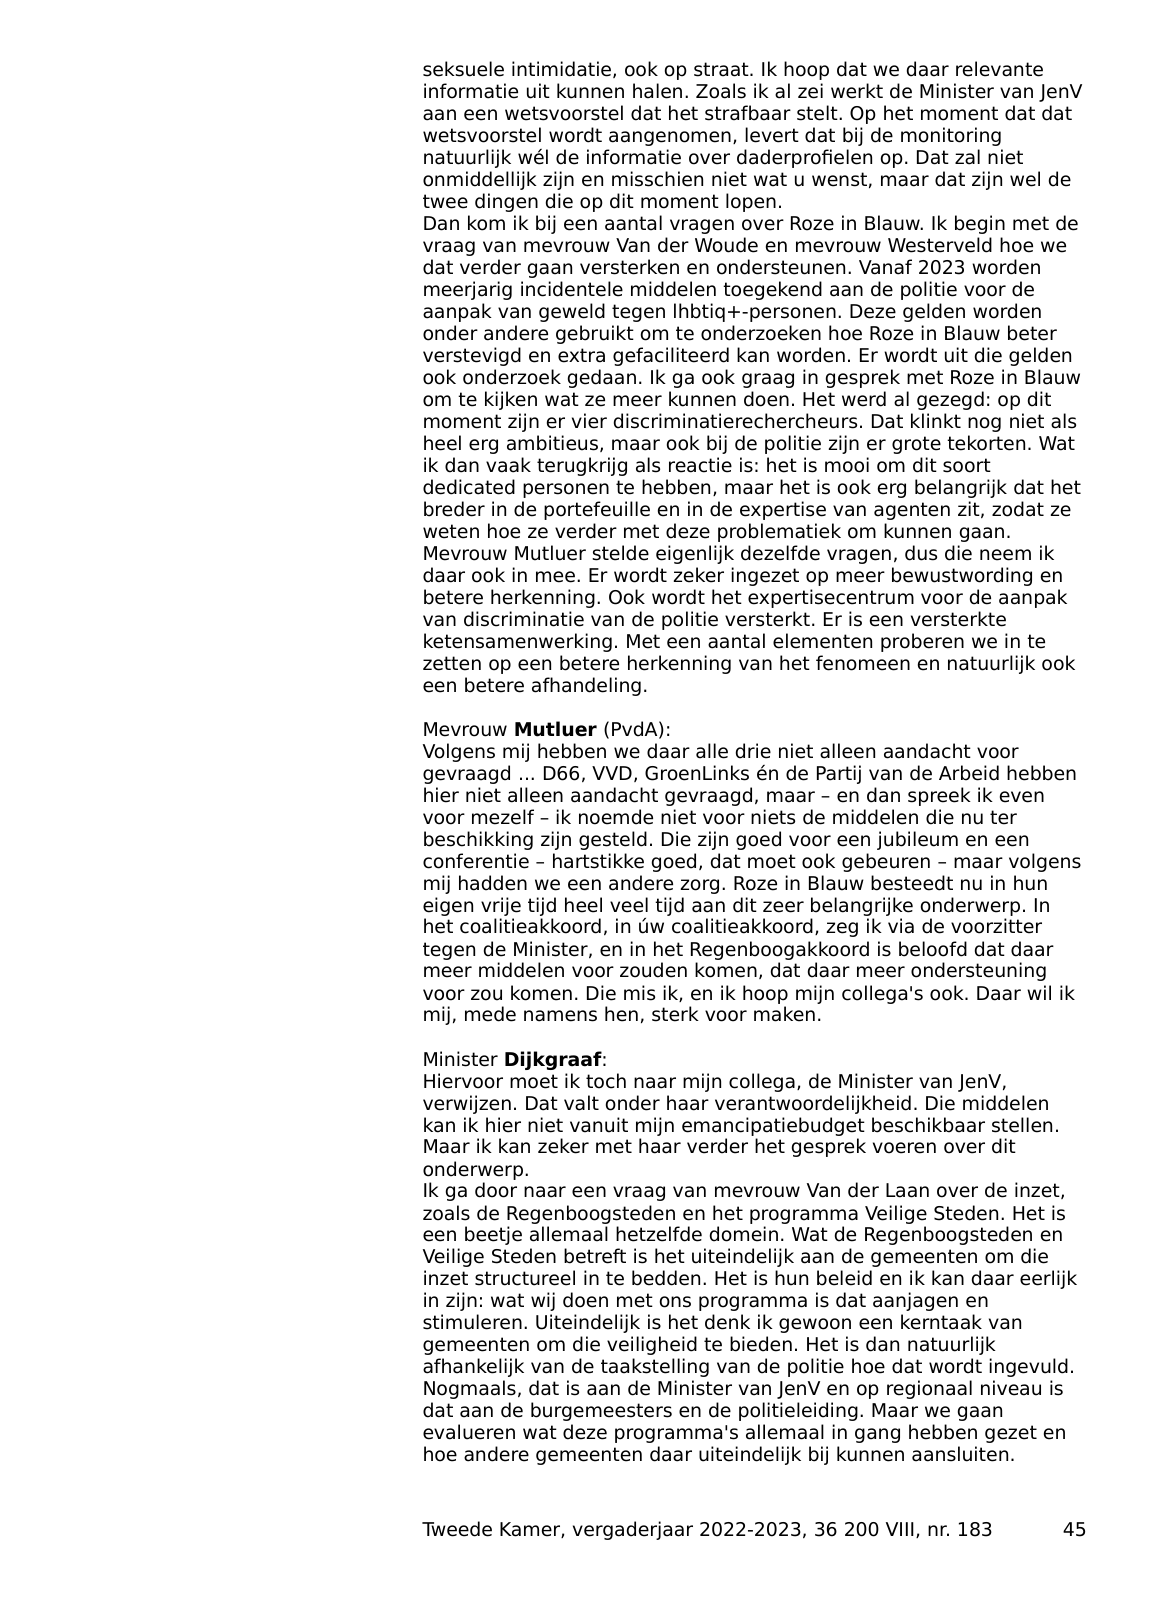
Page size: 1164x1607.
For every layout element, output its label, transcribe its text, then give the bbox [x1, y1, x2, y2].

text Mevrouw Mutluer (PvdA): [422, 719, 1087, 741]
text Minister Dijkgraaf: [422, 1048, 1087, 1071]
text Ik ga door naar een vraag van mevrouw Van der Laan over de inzet, zoals de Regenboogsteden en het programma Veilige Steden. Het is een beetje allemaal hetzelfde domein. Wat de Regenboogsteden en Veilige Steden betreft is het uiteindelijk aan de gemeenten om die inzet structureel in te bedden. Het is hun beleid en ik kan daar eerlijk in zijn: wat wij doen met ons programma is dat aanjagen en stimuleren. Uiteindelijk is het denk ik gewoon een kerntaak van gemeenten om die veiligheid te bieden. Het is dan natuurlijk afhankelijk van de taakstelling van de politie hoe dat wordt ingevuld. Nogmaals, dat is aan de Minister van JenV en op regionaal niveau is dat aan de burgemeesters en de politieleiding. Maar we gaan evalueren wat deze programma's allemaal in gang hebben gezet en hoe andere gemeenten daar uiteindelijk bij kunnen aansluiten. [422, 1180, 1087, 1466]
text seksuele intimidatie, ook op straat. Ik hoop dat we daar relevante informatie uit kunnen halen. Zoals ik al zei werkt de Minister van JenV aan een wetsvoorstel dat het strafbaar stelt. Op het moment dat dat wetsvoorstel wordt aangenomen, levert dat bij de monitoring natuurlijk wél de informatie over daderprofielen op. Dat zal niet onmiddellijk zijn en misschien niet wat u wenst, maar dat zijn wel de twee dingen die op dit moment lopen. [422, 59, 1087, 213]
text Mevrouw Mutluer stelde eigenlijk dezelfde vragen, dus die neem ik daar ook in mee. Er wordt zeker ingezet op meer bewustwording en betere herkenning. Ook wordt het expertisecentrum voor de aanpak van discriminatie van de politie versterkt. Er is een versterkte ketensamenwerking. Met een aantal elementen proberen we in te zetten op een betere herkenning van het fenomeen en natuurlijk ook een betere afhandeling. [422, 543, 1087, 696]
text Volgens mij hebben we daar alle drie niet alleen aandacht voor gevraagd ... D66, VVD, GroenLinks én de Partij van de Arbeid hebben hier niet alleen aandacht gevraagd, maar – en dan spreek ik even voor mezelf – ik noemde niet voor niets de middelen die nu ter beschikking zijn gesteld. Die zijn goed voor een jubileum en een conferentie – hartstikke goed, dat moet ook gebeuren – maar volgens mij hadden we een andere zorg. Roze in Blauw besteedt nu in hun eigen vrije tijd heel veel tijd aan dit zeer belangrijke onderwerp. In het coalitieakkoord, in úw coalitieakkoord, zeg ik via de voorzitter tegen de Minister, en in het Regenboogakkoord is beloofd dat daar meer middelen voor zouden komen, dat daar meer ondersteuning voor zou komen. Die mis ik, en ik hoop mijn collega's ook. Daar wil ik mij, mede namens hen, sterk voor maken. [422, 741, 1087, 1026]
text Dan kom ik bij een aantal vragen over Roze in Blauw. Ik begin met de vraag van mevrouw Van der Woude en mevrouw Westerveld hoe we dat verder gaan versterken en ondersteunen. Vanaf 2023 worden meerjarig incidentele middelen toegekend aan de politie voor de aanpak van geweld tegen lhbtiq+-personen. Deze gelden worden onder andere gebruikt om te onderzoeken hoe Roze in Blauw beter verstevigd en extra gefaciliteerd kan worden. Er wordt uit die gelden ook onderzoek gedaan. Ik ga ook graag in gesprek met Roze in Blauw om te kijken wat ze meer kunnen doen. Het werd al gezegd: op dit moment zijn er vier discriminatierechercheurs. Dat klinkt nog niet als heel erg ambitieus, maar ook bij de politie zijn er grote tekorten. Wat ik dan vaak terugkrijg als reactie is: het is mooi om dit soort dedicated personen te hebben, maar het is ook erg belangrijk dat het breder in de portefeuille en in de expertise van agenten zit, zodat ze weten hoe ze verder met deze problematiek om kunnen gaan. [422, 213, 1087, 543]
text Hiervoor moet ik toch naar mijn collega, de Minister van JenV, verwijzen. Dat valt onder haar verantwoordelijkheid. Die middelen kan ik hier niet vanuit mijn emancipatiebudget beschikbaar stellen. Maar ik kan zeker met haar verder het gesprek voeren over dit onderwerp. [422, 1071, 1087, 1180]
